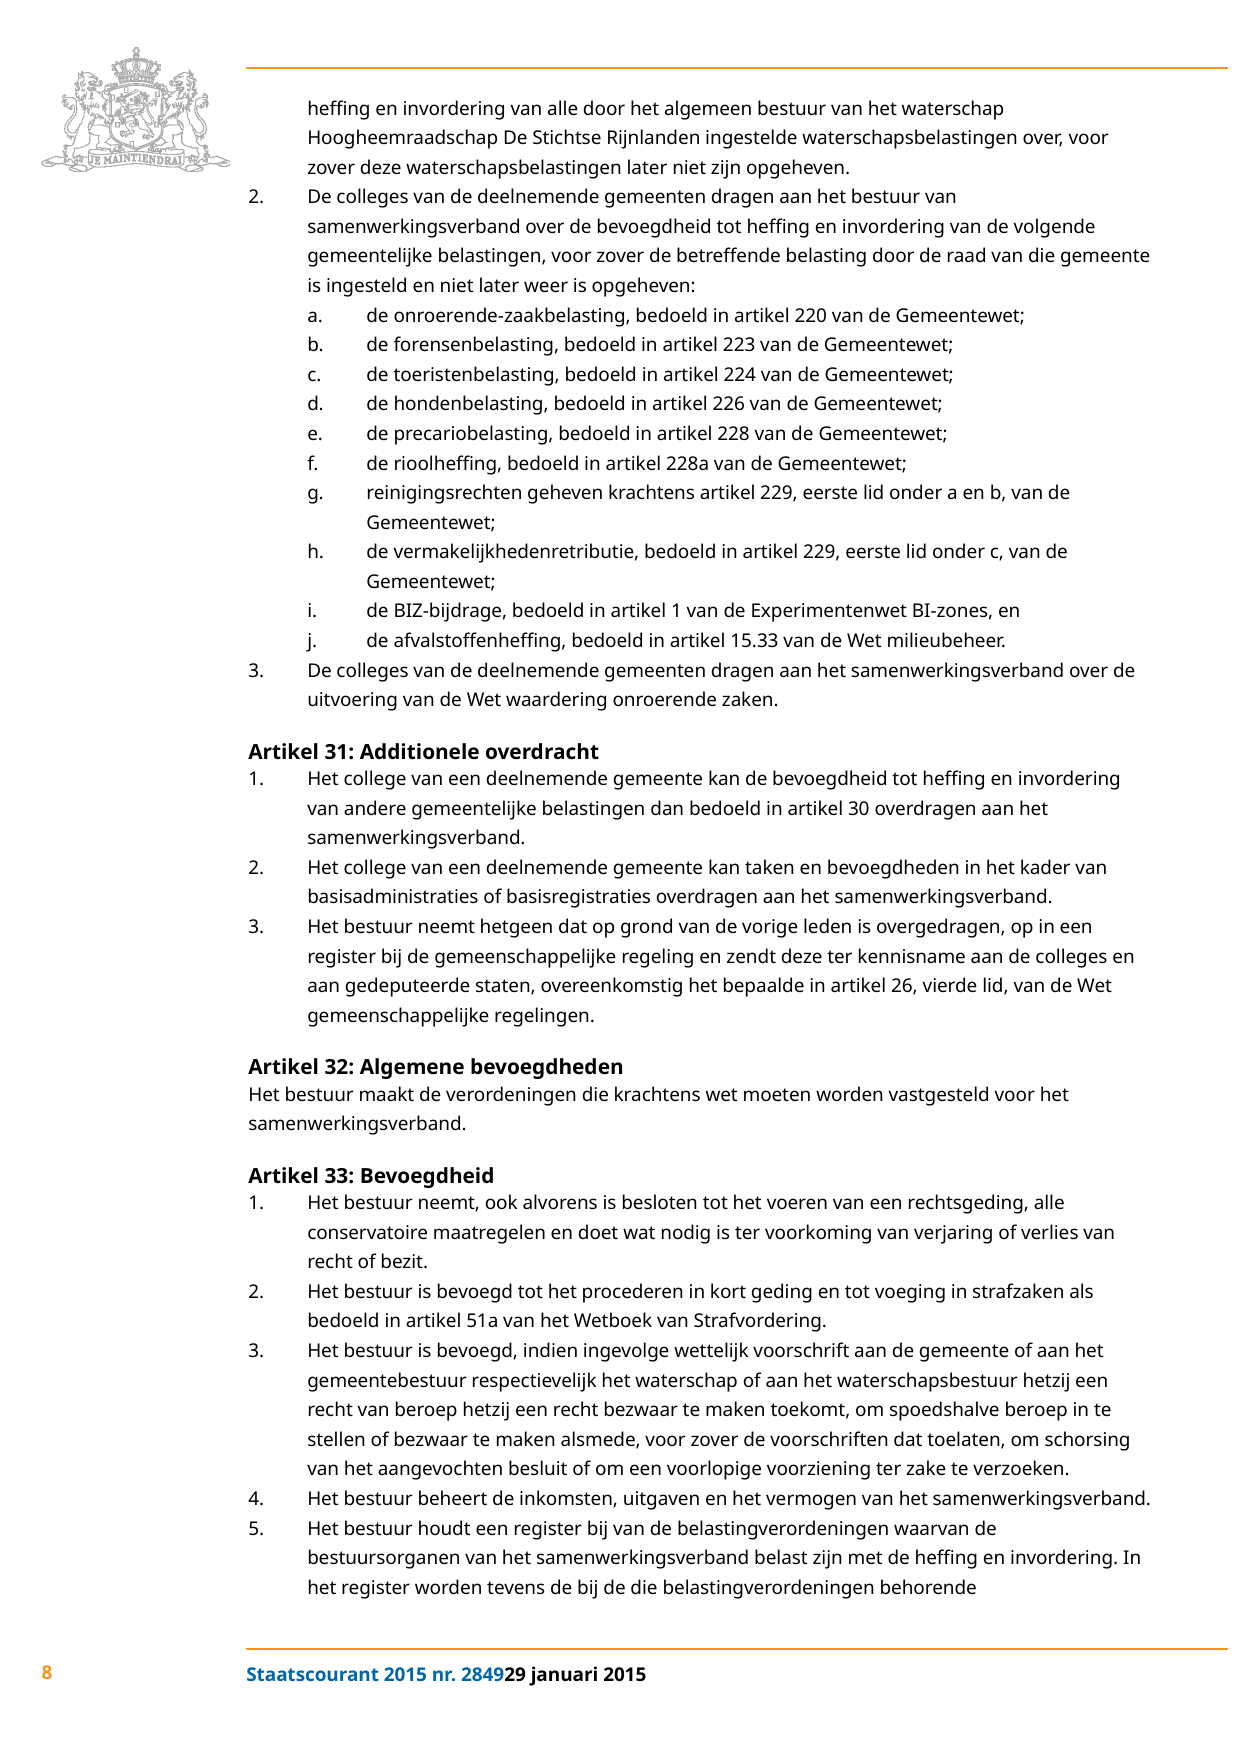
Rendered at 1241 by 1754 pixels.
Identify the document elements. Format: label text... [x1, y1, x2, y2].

list Het bestuur is bevoegd, indien ingevolge wettelijk voorschrift aan de gemeente of aan het gemeentebestuur respectievelijk het waterschap of aan het waterschapsbestuur hetzij een recht van beroep hetzij een recht bezwaar te maken toekomt, om spoedshalve beroep in te stellen of bezwaar te maken alsmede, voor zover de voorschriften dat toelaten, om schorsing van het aangevochten besluit of om een voorlopige voorziening ter zake te verzoeken. [248, 1337, 1152, 1481]
list reinigingsrechten geheven krachtens artikel 229, eerste lid onder a en b, van de Gemeentewet; [307, 479, 1152, 535]
list Het bestuur beheert de inkomsten, uitgaven en het vermogen van het samenwerkingsverband. [248, 1485, 1152, 1511]
list Het bestuur is bevoegd tot het procederen in kort geding en tot voeging in strafzaken als bedoeld in artikel 51a van het Wetboek van Strafvordering. [248, 1278, 1152, 1333]
list Het college van een deelnemende gemeente kan taken en bevoegdheden in het kader van basisadministraties of basisregistraties overdragen aan het samenwerkingsverband. [248, 854, 1152, 909]
list de hondenbelasting, bedoeld in artikel 226 van de Gemeentewet; [307, 391, 1152, 416]
list de vermakelijkhedenretributie, bedoeld in artikel 229, eerste lid onder c, van de Gemeentewet; [307, 538, 1152, 594]
text Artikel 32: Algemene bevoegdheden [248, 1052, 1152, 1081]
list de precariobelasting, bedoeld in artikel 228 van de Gemeentewet; [307, 420, 1152, 446]
list Het bestuur neemt, ook alvorens is besloten tot het voeren van een rechtsgeding, alle conservatoire maatregelen en doet wat nodig is ter voorkoming van verjaring of verlies van recht of bezit. [248, 1189, 1152, 1274]
list De colleges van de deelnemende gemeenten dragen aan het samenwerkingsverband over de uitvoering van de Wet waardering onroerende zaken. [248, 657, 1152, 712]
list heffing en invordering van alle door het algemeen bestuur van het waterschap Hoogheemraadschap De Stichtse Rijnlanden ingestelde waterschapsbelastingen over, voor zover deze waterschapsbelastingen later niet zijn opgeheven. [248, 95, 1152, 180]
text Het bestuur maakt de verordeningen die krachtens wet moeten worden vastgesteld voor het samenwerkingsverband. [248, 1081, 1152, 1136]
list de afvalstoffenheffing, bedoeld in artikel 15.33 van de Wet milieubeheer. [307, 627, 1152, 653]
list de rioolheffing, bedoeld in artikel 228a van de Gemeentewet; [307, 450, 1152, 476]
list Het college van een deelnemende gemeente kan de bevoegdheid tot heffing en invordering van andere gemeentelijke belastingen dan bedoeld in artikel 30 overdragen aan het samenwerkingsverband. [248, 765, 1152, 850]
list De colleges van de deelnemende gemeenten dragen aan het bestuur van samenwerkingsverband over de bevoegdheid tot heffing en invordering van de volgende gemeentelijke belastingen, voor zover de betreffende belasting door de raad van die gemeente is ingesteld en niet later weer is opgeheven: [248, 183, 1152, 298]
list de BIZ-bijdrage, bedoeld in artikel 1 van de Experimentenwet BI-zones, en [307, 598, 1152, 623]
list de toeristenbelasting, bedoeld in artikel 224 van de Gemeentewet; [307, 361, 1152, 387]
list Het bestuur houdt een register bij van de belastingverordeningen waarvan de bestuursorganen van het samenwerkingsverband belast zijn met de heffing en invordering. In het register worden tevens de bij de die belastingverordeningen behorende [248, 1515, 1152, 1599]
list Het bestuur neemt hetgeen dat op grond van de vorige leden is overgedragen, op in een register bij de gemeenschappelijke regeling en zendt deze ter kennisname aan de colleges en aan gedeputeerde staten, overeenkomstig het bepaalde in artikel 26, vierde lid, van de Wet gemeenschappelijke regelingen. [248, 913, 1152, 1028]
text Artikel 31: Additionele overdracht [248, 737, 1152, 765]
text Artikel 33: Bevoegdheid [248, 1161, 1152, 1189]
picture [41, 47, 231, 172]
list de forensenbelasting, bedoeld in artikel 223 van de Gemeentewet; [307, 331, 1152, 357]
list de onroerende-zaakbelasting, bedoeld in artikel 220 van de Gemeentewet; [307, 302, 1152, 328]
